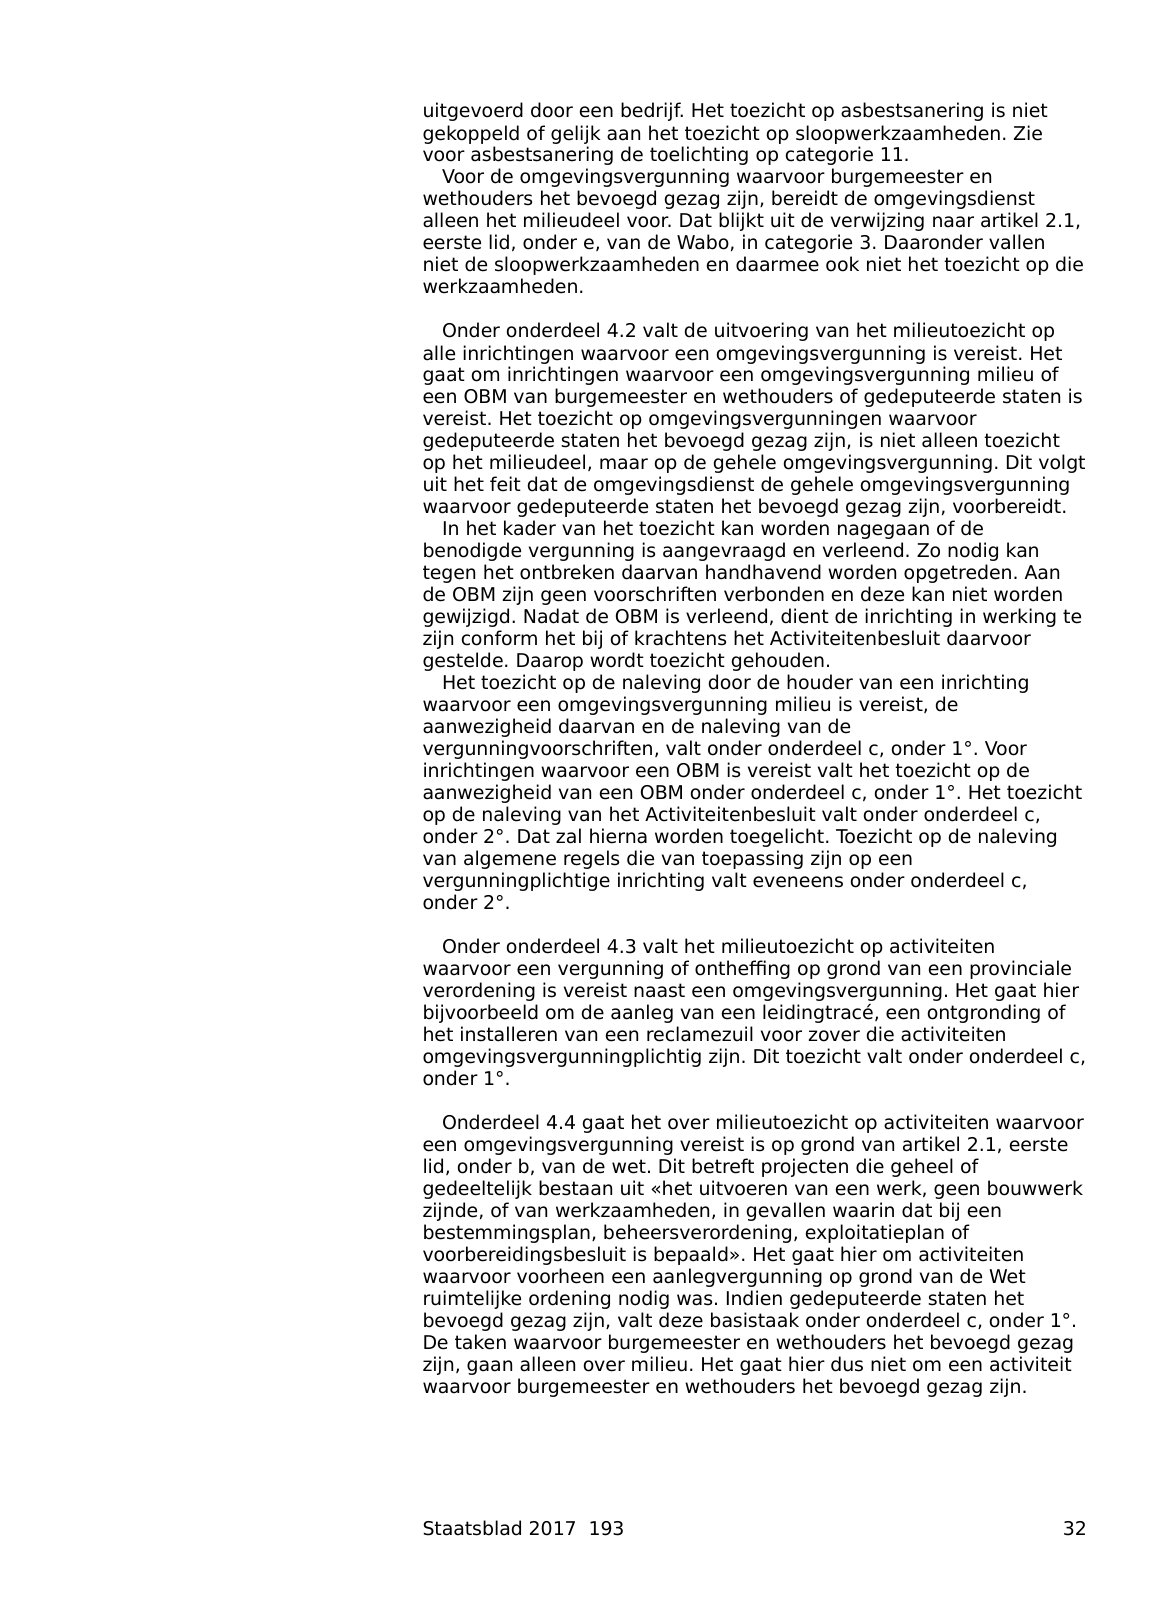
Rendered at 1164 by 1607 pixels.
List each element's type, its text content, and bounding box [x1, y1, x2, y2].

text uitgevoerd door een bedrijf. Het toezicht op asbestsanering is niet gekoppeld of gelijk aan het toezicht op sloopwerkzaamheden. Zie voor asbestsanering de toelichting op categorie 11. [422, 100, 1087, 166]
text Onder onderdeel 4.3 valt het milieutoezicht op activiteiten waarvoor een vergunning of ontheffing op grond van een provinciale verordening is vereist naast een omgevingsvergunning. Het gaat hier bijvoorbeeld om de aanleg van een leidingtracé, een ontgronding of het installeren van een reclamezuil voor zover die activiteiten omgevingsvergunningplichtig zijn. Dit toezicht valt onder onderdeel c, onder 1°. [422, 936, 1087, 1090]
text Het toezicht op de naleving door de houder van een inrichting waarvoor een omgevingsvergunning milieu is vereist, de aanwezigheid daarvan en de naleving van de vergunningvoorschriften, valt onder onderdeel c, onder 1°. Voor inrichtingen waarvoor een OBM is vereist valt het toezicht op de aanwezigheid van een OBM onder onderdeel c, onder 1°. Het toezicht op de naleving van het Activiteitenbesluit valt onder onderdeel c, onder 2°. Dat zal hierna worden toegelicht. Toezicht op de naleving van algemene regels die van toepassing zijn op een vergunningplichtige inrichting valt eveneens onder onderdeel c, onder 2°. [422, 672, 1087, 914]
text Onder onderdeel 4.2 valt de uitvoering van het milieutoezicht op alle inrichtingen waarvoor een omgevingsvergunning is vereist. Het gaat om inrichtingen waarvoor een omgevingsvergunning milieu of een OBM van burgemeester en wethouders of gedeputeerde staten is vereist. Het toezicht op omgevingsvergunningen waarvoor gedeputeerde staten het bevoegd gezag zijn, is niet alleen toezicht op het milieudeel, maar op de gehele omgevingsvergunning. Dit volgt uit het feit dat de omgevingsdienst de gehele omgevingsvergunning waarvoor gedeputeerde staten het bevoegd gezag zijn, voorbereidt. [422, 320, 1087, 518]
text Onderdeel 4.4 gaat het over milieutoezicht op activiteiten waarvoor een omgevingsvergunning vereist is op grond van artikel 2.1, eerste lid, onder b, van de wet. Dit betreft projecten die geheel of gedeeltelijk bestaan uit «het uitvoeren van een werk, geen bouwwerk zijnde, of van werkzaamheden, in gevallen waarin dat bij een bestemmingsplan, beheersverordening, exploitatieplan of voorbereidingsbesluit is bepaald». Het gaat hier om activiteiten waarvoor voorheen een aanlegvergunning op grond van de Wet ruimtelijke ordening nodig was. Indien gedeputeerde staten het bevoegd gezag zijn, valt deze basistaak onder onderdeel c, onder 1°. De taken waarvoor burgemeester en wethouders het bevoegd gezag zijn, gaan alleen over milieu. Het gaat hier dus niet om een activiteit waarvoor burgemeester en wethouders het bevoegd gezag zijn. [422, 1112, 1087, 1398]
text In het kader van het toezicht kan worden nagegaan of de benodigde vergunning is aangevraagd en verleend. Zo nodig kan tegen het ontbreken daarvan handhavend worden opgetreden. Aan de OBM zijn geen voorschriften verbonden en deze kan niet worden gewijzigd. Nadat de OBM is verleend, dient de inrichting in werking te zijn conform het bij of krachtens het Activiteitenbesluit daarvoor gestelde. Daarop wordt toezicht gehouden. [422, 518, 1087, 672]
text Voor de omgevingsvergunning waarvoor burgemeester en wethouders het bevoegd gezag zijn, bereidt de omgevingsdienst alleen het milieudeel voor. Dat blijkt uit de verwijzing naar artikel 2.1, eerste lid, onder e, van de Wabo, in categorie 3. Daaronder vallen niet de sloopwerkzaamheden en daarmee ook niet het toezicht op die werkzaamheden. [422, 166, 1087, 298]
